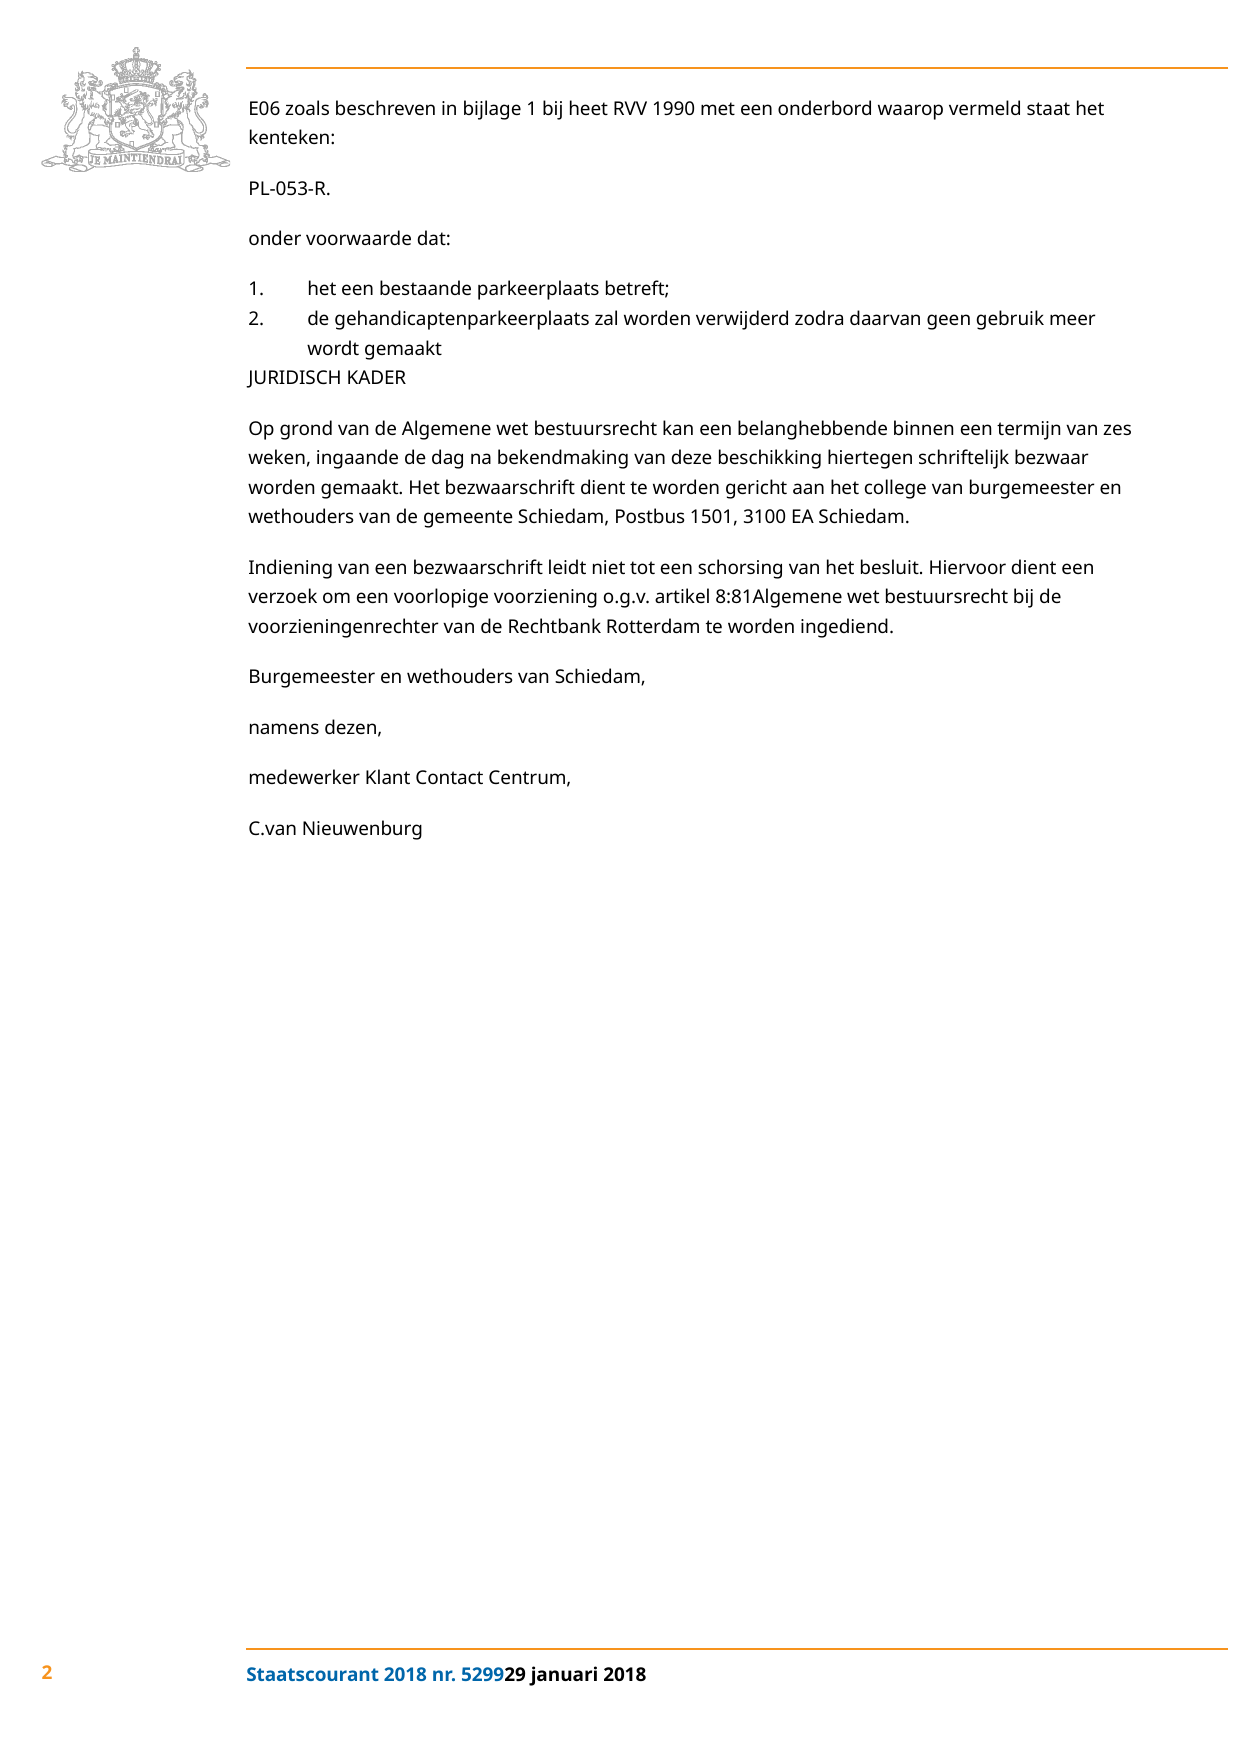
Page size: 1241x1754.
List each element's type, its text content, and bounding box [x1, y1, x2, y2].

text medewerker Klant Contact Centrum, [248, 764, 1152, 790]
text namens dezen, [248, 714, 1152, 740]
picture [41, 47, 231, 172]
text Indiening van een bezwaarschrift leidt niet tot een schorsing van het besluit. Hiervoor dient een verzoek om een voorlopige voorziening o.g.v. artikel 8:81Algemene wet bestuursrecht bij de voorzieningenrechter van de Rechtbank Rotterdam te worden ingediend. [248, 554, 1152, 639]
text PL-053-R. [248, 175, 1152, 201]
text E06 zoals beschreven in bijlage 1 bij heet RVV 1990 met een onderbord waarop vermeld staat het kenteken: [248, 95, 1152, 150]
text Burgemeester en wethouders van Schiedam, [248, 663, 1152, 689]
text JURIDISCH KADER [248, 364, 1152, 390]
list de gehandicaptenparkeerplaats zal worden verwijderd zodra daarvan geen gebruik meer wordt gemaakt [248, 305, 1152, 361]
text Op grond van de Algemene wet bestuursrecht kan een belanghebbende binnen een termijn van zes weken, ingaande de dag na bekendmaking van deze beschikking hiertegen schriftelijk bezwaar worden gemaakt. Het bezwaarschrift dient te worden gericht aan het college van burgemeester en wethouders van de gemeente Schiedam, Postbus 1501, 3100 EA Schiedam. [248, 415, 1152, 529]
list het een bestaande parkeerplaats betreft; [248, 276, 1152, 301]
text C.van Nieuwenburg [248, 815, 1152, 841]
text onder voorwaarde dat: [248, 225, 1152, 251]
